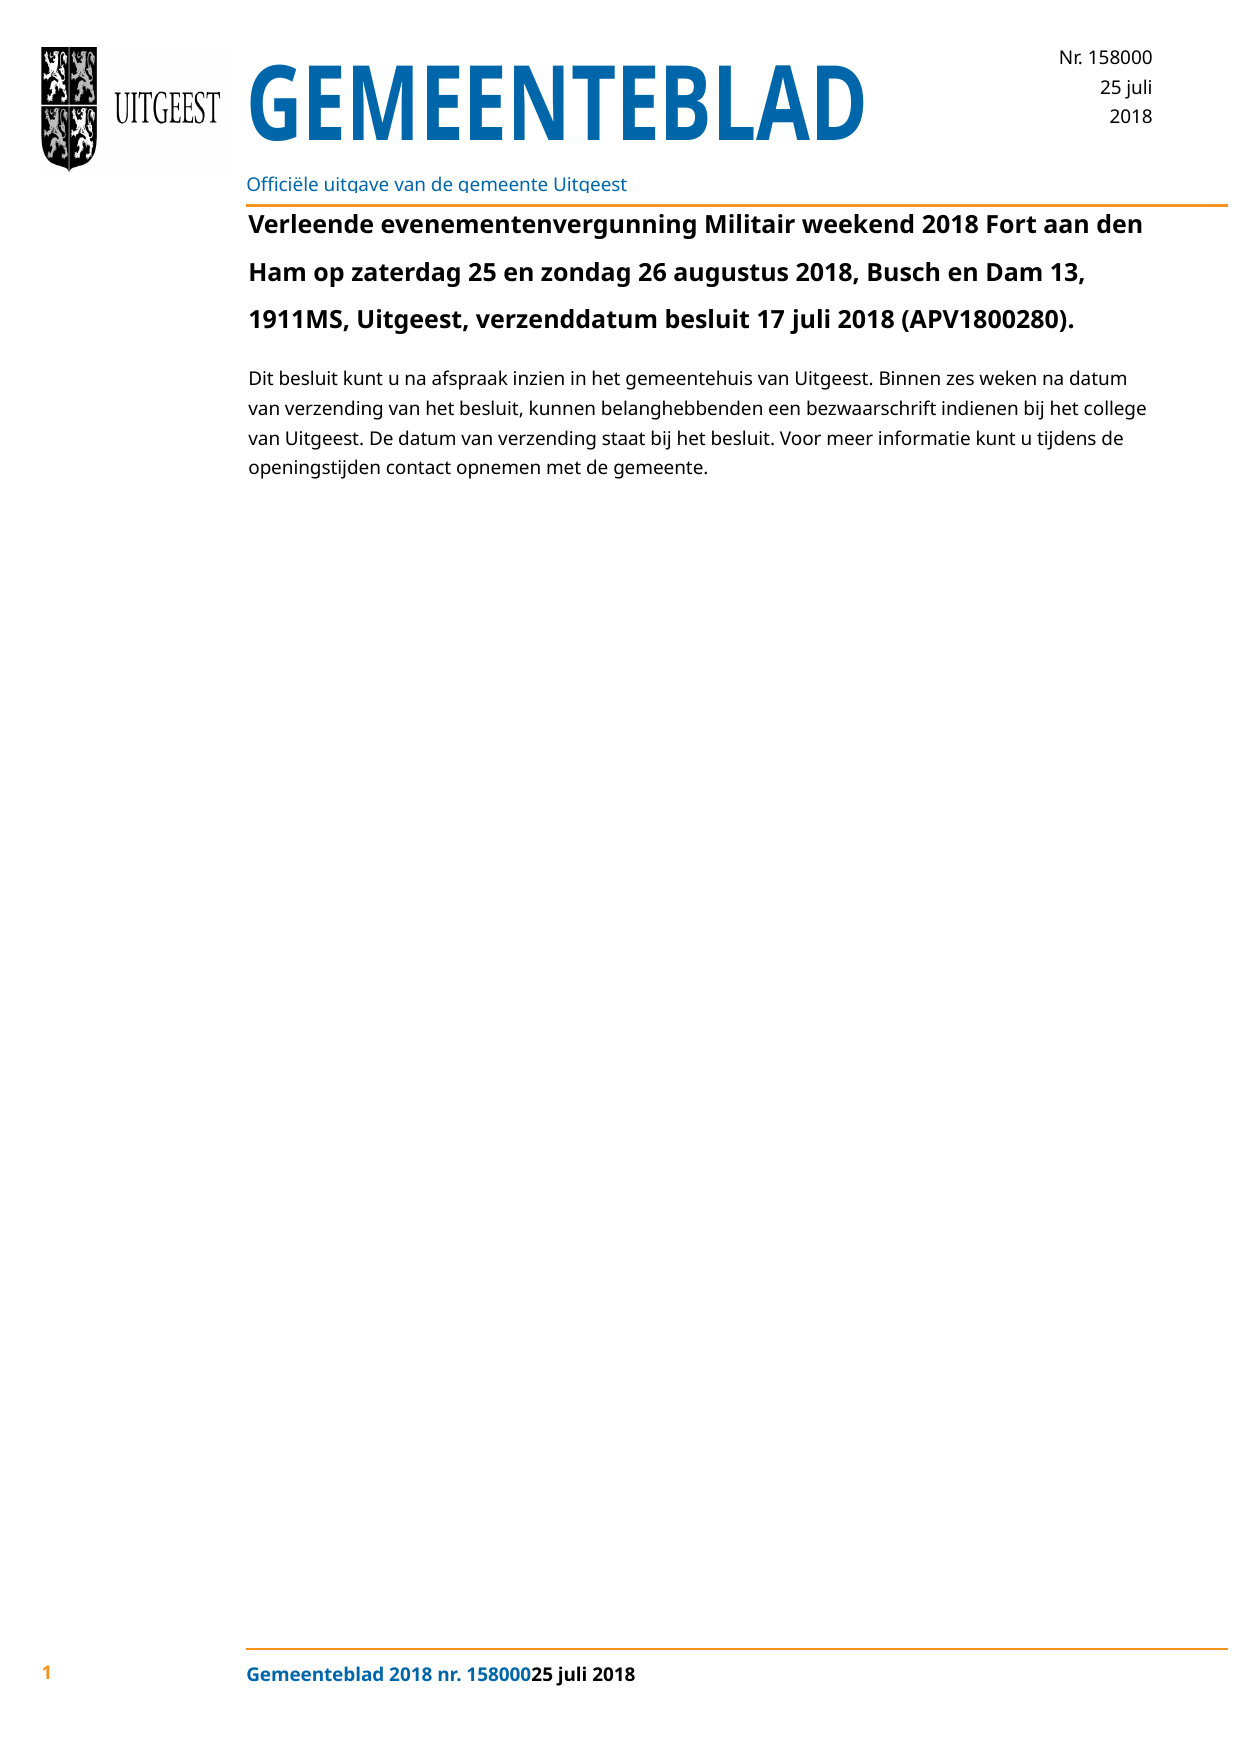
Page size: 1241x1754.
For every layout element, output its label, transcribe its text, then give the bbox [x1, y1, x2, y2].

picture [41, 47, 231, 172]
text Verleende evenementenvergunning Militair weekend 2018 Fort aan den Ham op zaterdag 25 en zondag 26 augustus 2018, Busch en Dam 13, 1911MS, Uitgeest, verzenddatum besluit 17 juli 2018 (APV1800280). [248, 207, 1152, 336]
text Dit besluit kunt u na afspraak inzien in het gemeentehuis van Uitgeest. Binnen zes weken na datum van verzending van het besluit, kunnen belanghebbenden een bezwaarschrift indienen bij het college van Uitgeest. De datum van verzending staat bij het besluit. Voor meer informatie kunt u tijdens de openingstijden contact opnemen met de gemeente. [248, 366, 1152, 480]
